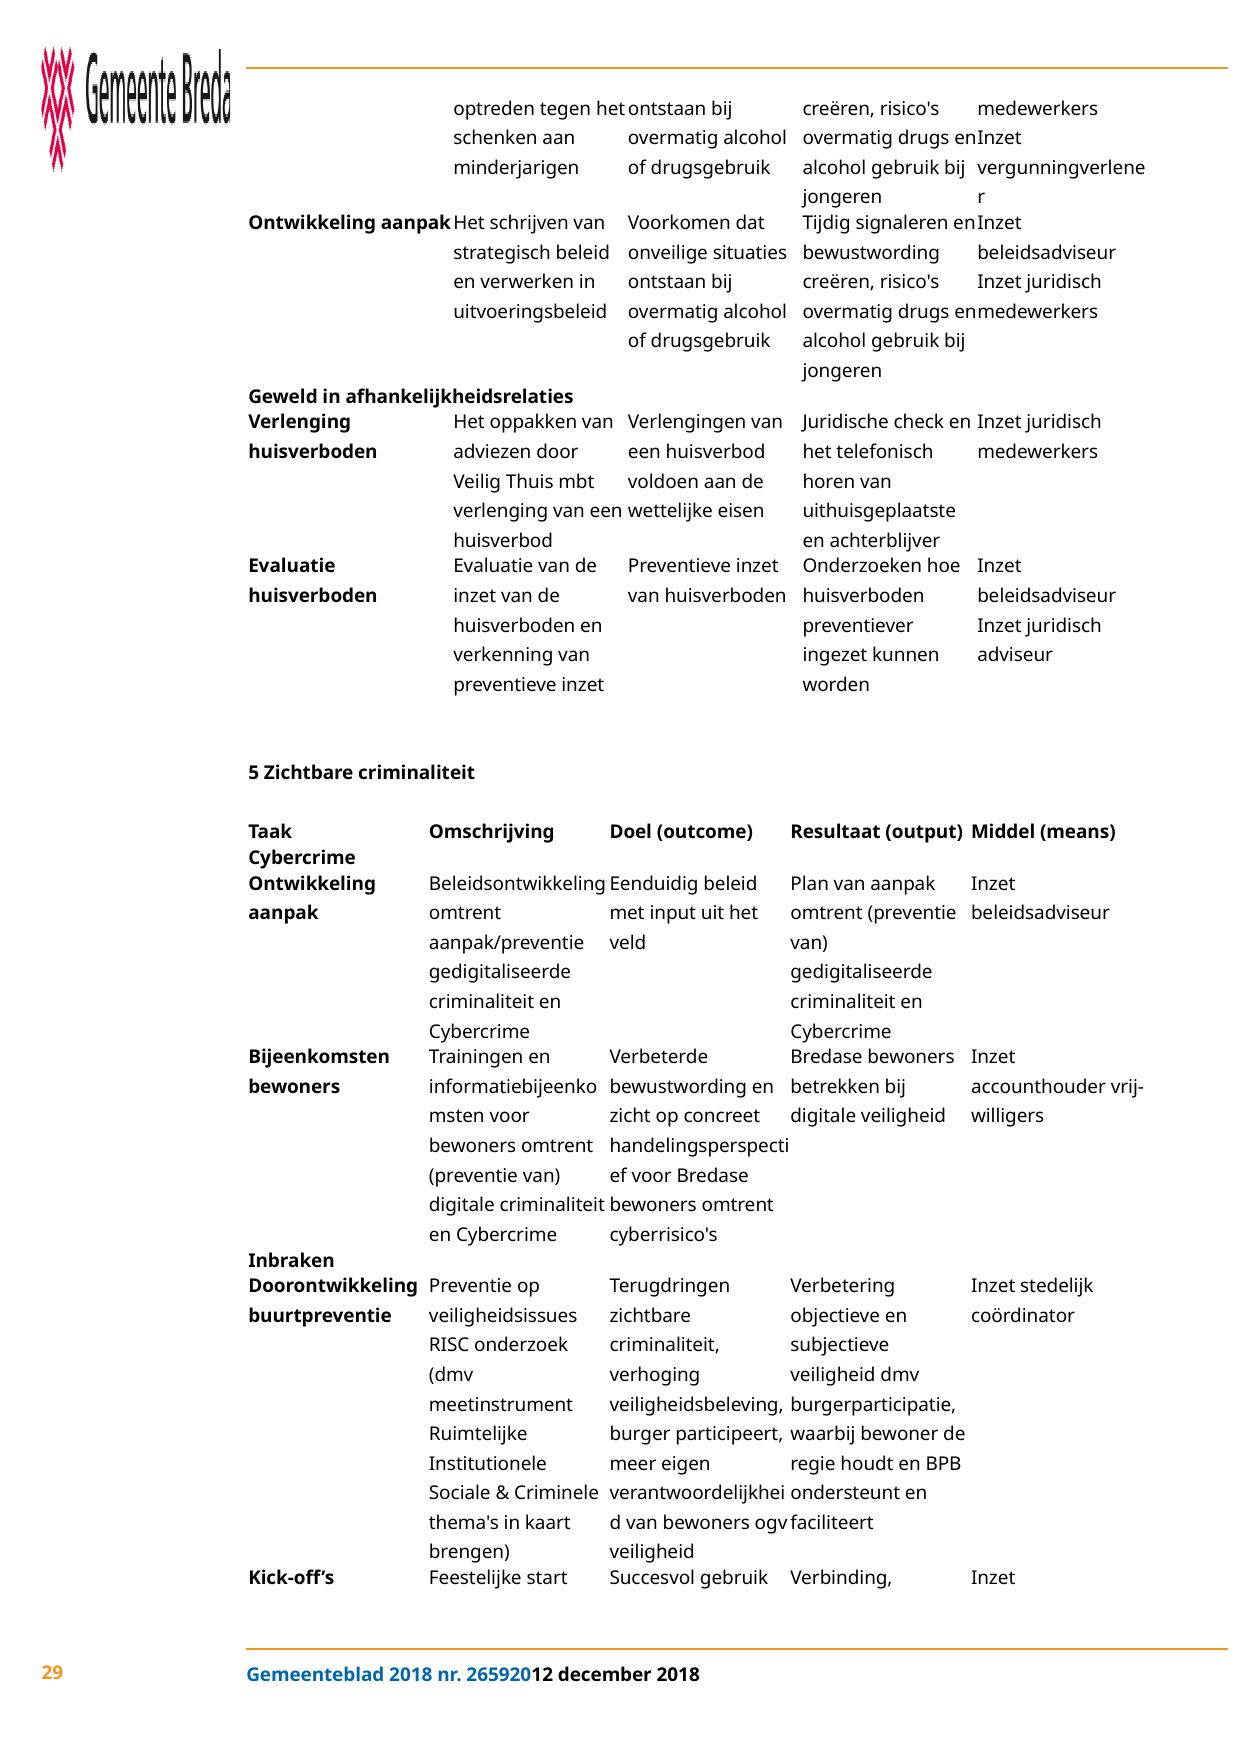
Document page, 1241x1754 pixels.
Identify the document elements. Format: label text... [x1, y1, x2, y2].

table_cell Inzet beleidsadviseur Inzet juridisch medewerkers [977, 209, 1152, 383]
table_cell Juridische check en het telefonisch horen van uithuisgeplaatste en achterblijver [802, 409, 977, 553]
table_cell Verbeterde bewustwording en zicht op concreet handelingsperspectief voor Bredase bewoners omtrent cyberrisico's [609, 1044, 790, 1247]
table_cell Inzet beleidsadviseur [971, 870, 1152, 1043]
table_cell Evaluatie van de inzet van de huisverboden en verkenning van preventieve inzet [453, 553, 628, 697]
table_cell Preventieve inzet van huisverboden [628, 553, 802, 697]
table_cell Bijeenkomsten bewoners [248, 1044, 429, 1247]
table_cell Het oppakken van adviezen door Veilig Thuis mbt verlenging van een huisverbod [453, 409, 628, 553]
table_cell Beleidsontwikkeling omtrent aanpak/preventie gedigitaliseerde criminaliteit en Cybercrime [429, 870, 609, 1043]
table_cell [248, 95, 453, 209]
table_cell medewerkers Inzet vergunningverlener [977, 95, 1152, 209]
table_cell Doorontwikkeling buurtpreventie [248, 1273, 429, 1564]
table_cell Onderzoeken hoe huisverboden preventiever ingezet kunnen worden [802, 553, 977, 697]
table_cell Eenduidig beleid met input uit het veld [609, 870, 790, 1043]
table_cell Inzet beleidsadviseur Inzet juridisch adviseur [977, 553, 1152, 697]
table_header Middel (means) [971, 819, 1152, 844]
table_cell Het schrijven van strategisch beleid en verwerken in uitvoeringsbeleid [453, 209, 628, 383]
table_cell Geweld in afhankelijkheidsrelaties [248, 383, 1152, 409]
table_cell Ontwikkeling aanpak [248, 209, 453, 383]
table_cell Inzet [971, 1565, 1152, 1590]
table_header Doel (outcome) [609, 819, 790, 844]
table_cell Voorkomen dat onveilige situaties ontstaan bij overmatig alcohol of drugsgebruik [628, 209, 802, 383]
table_header Taak [248, 819, 429, 844]
table_cell Plan van aanpak omtrent (preventie van) gedigitaliseerde criminaliteit en Cybercrime [790, 870, 971, 1043]
table_cell Succesvol gebruik [609, 1565, 790, 1590]
table_cell Feestelijke start [429, 1565, 609, 1590]
table_cell Inbraken [248, 1247, 1152, 1272]
table_header Resultaat (output) [790, 819, 971, 844]
table_cell Bredase bewoners betrekken bij digitale veiligheid [790, 1044, 971, 1247]
table_cell Verlenging huisverboden [248, 409, 453, 553]
table_cell Inzet stedelijk coördinator [971, 1273, 1152, 1564]
table_cell optreden tegen het schenken aan minderjarigen [453, 95, 628, 209]
text 5 Zichtbare criminaliteit [248, 759, 1152, 785]
table_cell Kick-off’s [248, 1565, 429, 1590]
table_cell Trainingen en informatiebijeenkomsten voor bewoners omtrent (preventie van) digitale criminaliteit en Cybercrime [429, 1044, 609, 1247]
table_header Omschrijving [429, 819, 609, 844]
table_cell Verbetering objectieve en subjectieve veiligheid dmv burgerparticipatie, waarbij bewoner de regie houdt en BPB ondersteunt en faciliteert [790, 1273, 971, 1564]
table_cell Inzet juridisch medewerkers [977, 409, 1152, 553]
table_cell Inzet accounthouder vrij-willigers [971, 1044, 1152, 1247]
table_cell Evaluatie huisverboden [248, 553, 453, 697]
table_cell Terugdringen zichtbare criminaliteit, verhoging veiligheidsbeleving, burger participeert, meer eigen verantwoordelijkheid van bewoners ogv veiligheid [609, 1273, 790, 1564]
table_cell Cybercrime [248, 844, 1152, 870]
picture [41, 47, 231, 172]
table_cell Tijdig signaleren en bewustwording creëren, risico's overmatig drugs en alcohol gebruik bij jongeren [802, 209, 977, 383]
table_cell Ontwikkeling aanpak [248, 870, 429, 1043]
table_cell creëren, risico's overmatig drugs en alcohol gebruik bij jongeren [802, 95, 977, 209]
table_cell Verbinding, [790, 1565, 971, 1590]
table_cell Verlengingen van een huisverbod voldoen aan de wettelijke eisen [628, 409, 802, 553]
table_cell Preventie op veiligheidsissues RISC onderzoek (dmv meetinstrument Ruimtelijke Institutionele Sociale & Criminele thema's in kaart brengen) [429, 1273, 609, 1564]
table_cell ontstaan bij overmatig alcohol of drugsgebruik [628, 95, 802, 209]
